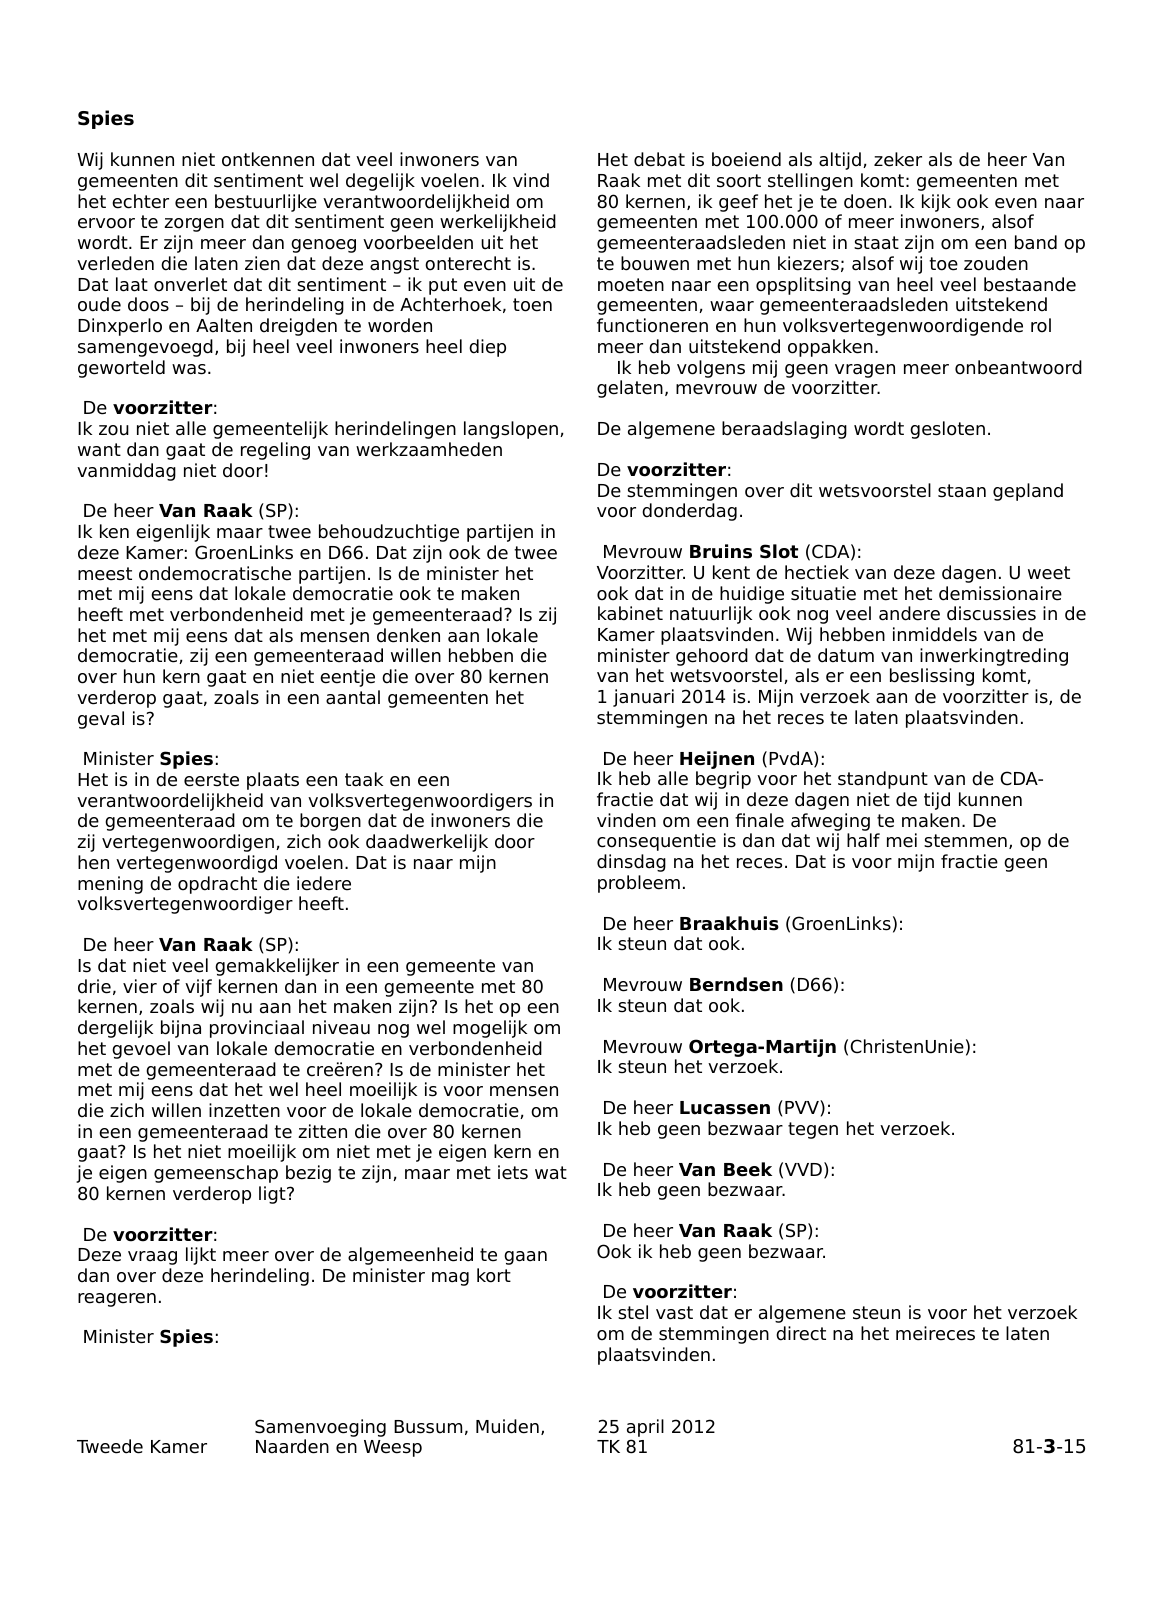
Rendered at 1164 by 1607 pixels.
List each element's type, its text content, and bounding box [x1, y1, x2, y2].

text De heer Braakhuis (GroenLinks): [596, 913, 1087, 934]
text De voorzitter: [596, 460, 1087, 480]
text De heer Van Beek (VVD): [596, 1159, 1087, 1180]
text De voorzitter: [596, 1282, 1087, 1303]
text Ik heb volgens mij geen vragen meer onbeantwoord gelaten, mevrouw de voorzitter. [596, 357, 1087, 399]
text Ik stel vast dat er algemene steun is voor het verzoek om de stemmingen direct na het meireces te laten plaatsvinden. [596, 1303, 1087, 1365]
text Ik steun het verzoek. [596, 1057, 1087, 1078]
text Ik heb alle begrip voor het standpunt van de CDA-fractie dat wij in deze dagen niet de tijd kunnen vinden om een finale afweging te maken. De consequentie is dan dat wij half mei stemmen, op de dinsdag na het reces. Dat is voor mijn fractie geen probleem. [596, 769, 1087, 893]
text De voorzitter: [77, 1224, 567, 1245]
text De heer Van Raak (SP): [77, 935, 567, 956]
text Deze vraag lijkt meer over de algemeenheid te gaan dan over deze herindeling. De minister mag kort reageren. [77, 1245, 567, 1307]
text De heer Lucassen (PVV): [596, 1098, 1087, 1119]
text De voorzitter: [77, 398, 567, 419]
text De heer Heijnen (PvdA): [596, 748, 1087, 769]
text Mevrouw Berndsen (D66): [596, 975, 1087, 996]
text Ik heb geen bezwaar tegen het verzoek. [596, 1119, 1087, 1139]
text Mevrouw Bruins Slot (CDA): [596, 542, 1087, 563]
text Ik zou niet alle gemeentelijk herindelingen langslopen, want dan gaat de regeling van werkzaamheden vanmiddag niet door! [77, 419, 567, 481]
text De heer Van Raak (SP): [596, 1221, 1087, 1242]
text Minister Spies: [77, 1327, 567, 1348]
text Ik heb geen bezwaar. [596, 1180, 1087, 1201]
text Ook ik heb geen bezwaar. [596, 1242, 1087, 1262]
text De stemmingen over dit wetsvoorstel staan gepland voor donderdag. [596, 480, 1087, 522]
text Is dat niet veel gemakkelijker in een gemeente van drie, vier of vijf kernen dan in een gemeente met 80 kernen, zoals wij nu aan het maken zijn? Is het op een dergelijk bijna provinciaal niveau nog wel mogelijk om het gevoel van lokale democratie en verbondenheid met de gemeenteraad te creëren? Is de minister het met mij eens dat het wel heel moeilijk is voor mensen die zich willen inzetten voor de lokale democratie, om in een gemeenteraad te zitten die over 80 kernen gaat? Is het niet moeilijk om niet met je eigen kern en je eigen gemeenschap bezig te zijn, maar met iets wat 80 kernen verderop ligt? [77, 956, 567, 1204]
text Het debat is boeiend als altijd, zeker als de heer Van Raak met dit soort stellingen komt: gemeenten met 80 kernen, ik geef het je te doen. Ik kijk ook even naar gemeenten met 100.000 of meer inwoners, alsof gemeenteraadsleden niet in staat zijn om een band op te bouwen met hun kiezers; alsof wij toe zouden moeten naar een opsplitsing van heel veel bestaande gemeenten, waar gemeenteraadsleden uitstekend functioneren en hun volksvertegenwoordigende rol meer dan uitstekend oppakken. [596, 150, 1087, 357]
text Het is in de eerste plaats een taak en een verantwoordelijkheid van volksvertegenwoordigers in de gemeenteraad om te borgen dat de inwoners die zij vertegenwoordigen, zich ook daadwerkelijk door hen vertegenwoordigd voelen. Dat is naar mijn mening de opdracht die iedere volksvertegenwoordiger heeft. [77, 770, 567, 915]
text Ik ken eigenlijk maar twee behoudzuchtige partijen in deze Kamer: GroenLinks en D66. Dat zijn ook de twee meest ondemocratische partijen. Is de minister het met mij eens dat lokale democratie ook te maken heeft met verbondenheid met je gemeenteraad? Is zij het met mij eens dat als mensen denken aan lokale democratie, zij een gemeenteraad willen hebben die over hun kern gaat en niet eentje die over 80 kernen verderop gaat, zoals in een aantal gemeenten het geval is? [77, 522, 567, 729]
text Ik steun dat ook. [596, 934, 1087, 955]
text De heer Van Raak (SP): [77, 501, 567, 522]
text Minister Spies: [77, 749, 567, 770]
text Ik steun dat ook. [596, 996, 1087, 1016]
text Voorzitter. U kent de hectiek van deze dagen. U weet ook dat in de huidige situatie met het demissionaire kabinet natuurlijk ook nog veel andere discussies in de Kamer plaatsvinden. Wij hebben inmiddels van de minister gehoord dat de datum van inwerkingtreding van het wetsvoorstel, als er een beslissing komt, 1 januari 2014 is. Mijn verzoek aan de voorzitter is, de stemmingen na het reces te laten plaatsvinden. [596, 563, 1087, 728]
text Mevrouw Ortega-Martijn (ChristenUnie): [596, 1036, 1087, 1057]
text Wij kunnen niet ontkennen dat veel inwoners van gemeenten dit sentiment wel degelijk voelen. Ik vind het echter een bestuurlijke verantwoordelijkheid om ervoor te zorgen dat dit sentiment geen werkelijkheid wordt. Er zijn meer dan genoeg voorbeelden uit het verleden die laten zien dat deze angst onterecht is. Dat laat onverlet dat dit sentiment – ik put even uit de oude doos – bij de herindeling in de Achterhoek, toen Dinxperlo en Aalten dreigden te worden samengevoegd, bij heel veel inwoners heel diep geworteld was. [77, 150, 567, 378]
text De algemene beraadslaging wordt gesloten. [596, 419, 1087, 440]
